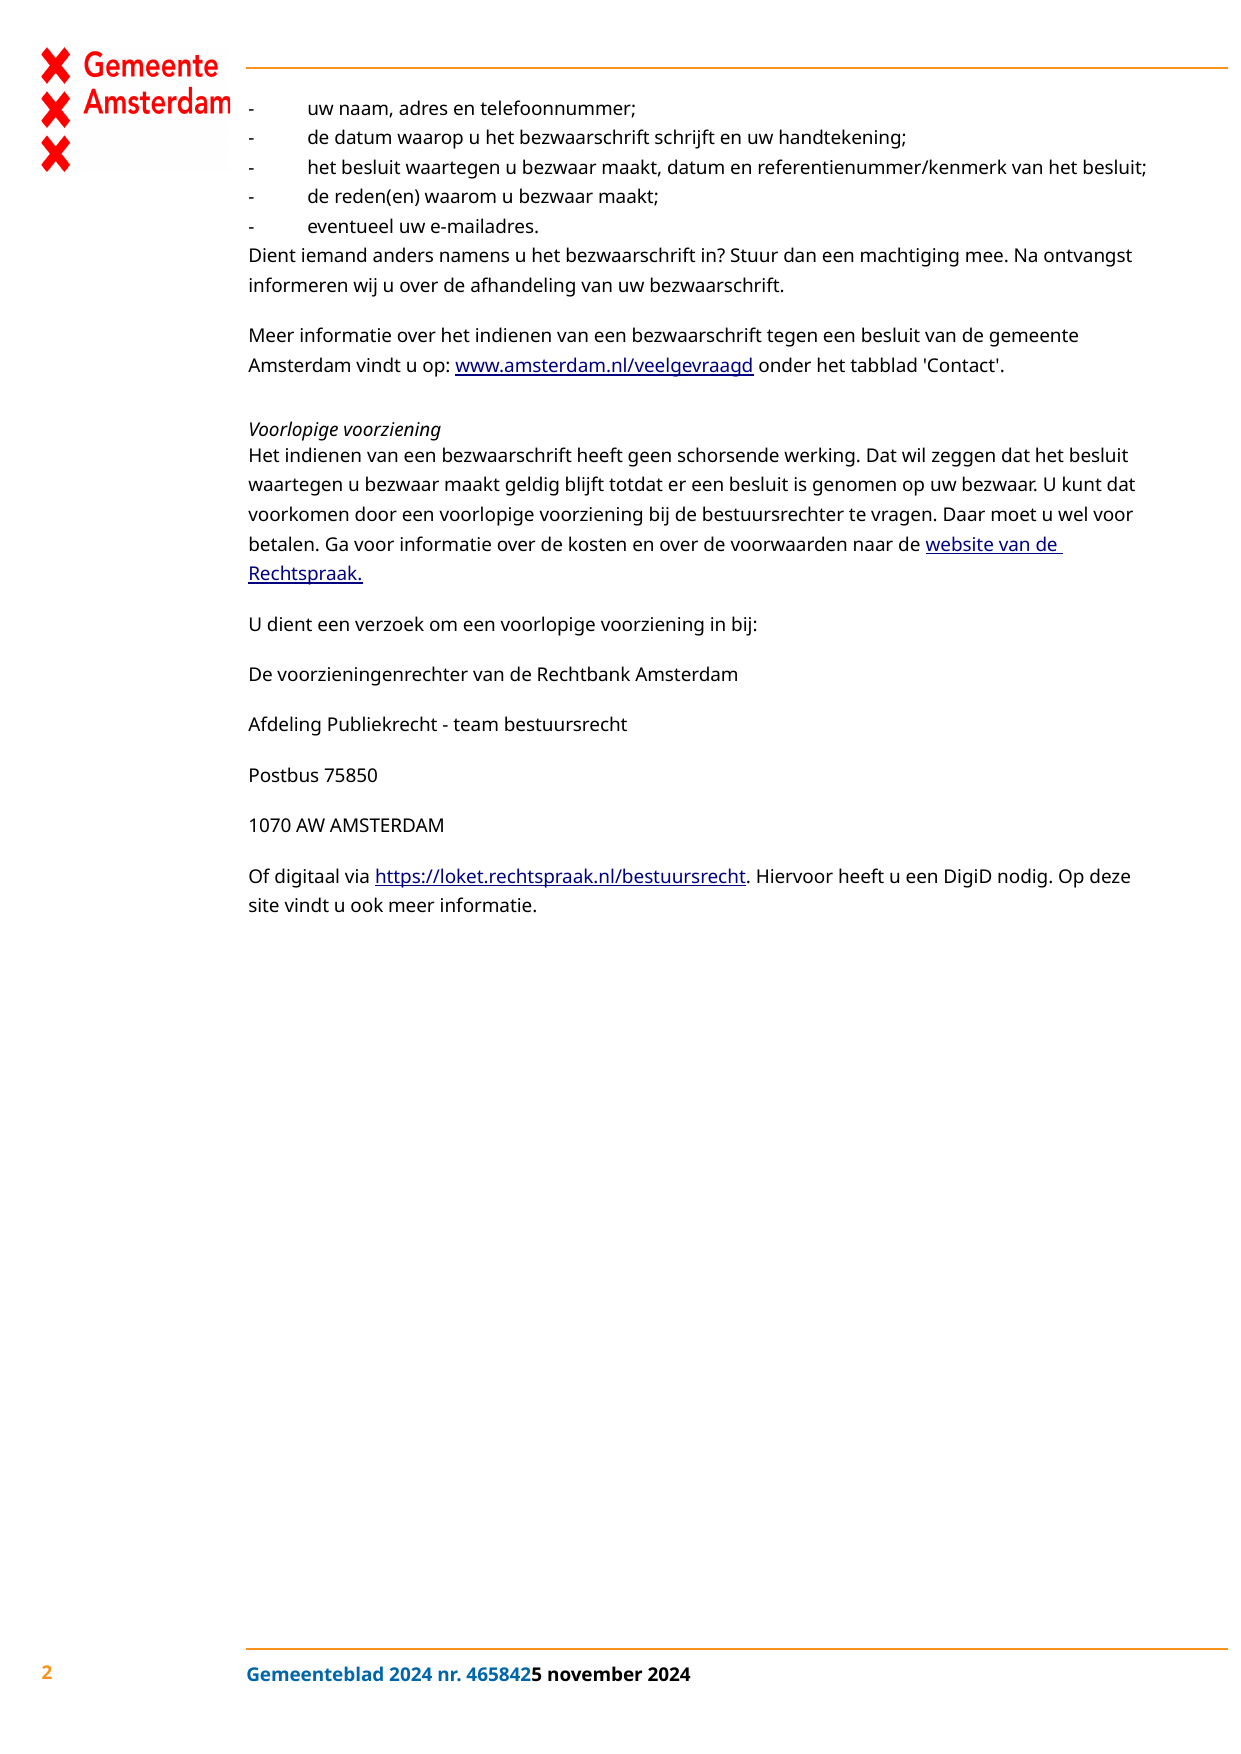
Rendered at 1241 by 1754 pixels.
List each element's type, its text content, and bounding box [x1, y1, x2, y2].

text U dient een verzoek om een voorlopige voorziening in bij: [248, 611, 1152, 636]
list de datum waarop u het bezwaarschrift schrijft en uw handtekening; [248, 124, 1152, 150]
text Postbus 75850 [248, 762, 1152, 788]
picture [41, 47, 231, 172]
text Voorlopige voorziening [248, 416, 1152, 442]
list het besluit waartegen u bezwaar maakt, datum en referentienummer/kenmerk van het besluit; [248, 154, 1152, 180]
text Het indienen van een bezwaarschrift heeft geen schorsende werking. Dat wil zeggen dat het besluit waartegen u bezwaar maakt geldig blijft totdat er een besluit is genomen op uw bezwaar. U kunt dat voorkomen door een voorlopige voorziening bij de bestuursrechter te vragen. Daar moet u wel voor betalen. Ga voor informatie over de kosten en over de voorwaarden naar de website van de Rechtspraak. [248, 442, 1152, 586]
list uw naam, adres en telefoonnummer; [248, 95, 1152, 121]
text Afdeling Publiekrecht - team bestuursrecht [248, 712, 1152, 737]
list eventueel uw e-mailadres. [248, 213, 1152, 239]
text 1070 AW AMSTERDAM [248, 812, 1152, 838]
text Of digitaal via https://loket.rechtspraak.nl/bestuursrecht. Hiervoor heeft u een DigiD nodig. Op deze site vindt u ook meer informatie. [248, 863, 1152, 918]
text Dient iemand anders namens u het bezwaarschrift in? Stuur dan een machtiging mee. Na ontvangst informeren wij u over de afhandeling van uw bezwaarschrift. [248, 243, 1152, 298]
text Meer informatie over het indienen van een bezwaarschrift tegen een besluit van de gemeente Amsterdam vindt u op: www.amsterdam.nl/veelgevraagd onder het tabblad 'Contact'. [248, 323, 1152, 378]
text De voorzieningenrechter van de Rechtbank Amsterdam [248, 661, 1152, 687]
list de reden(en) waarom u bezwaar maakt; [248, 183, 1152, 209]
